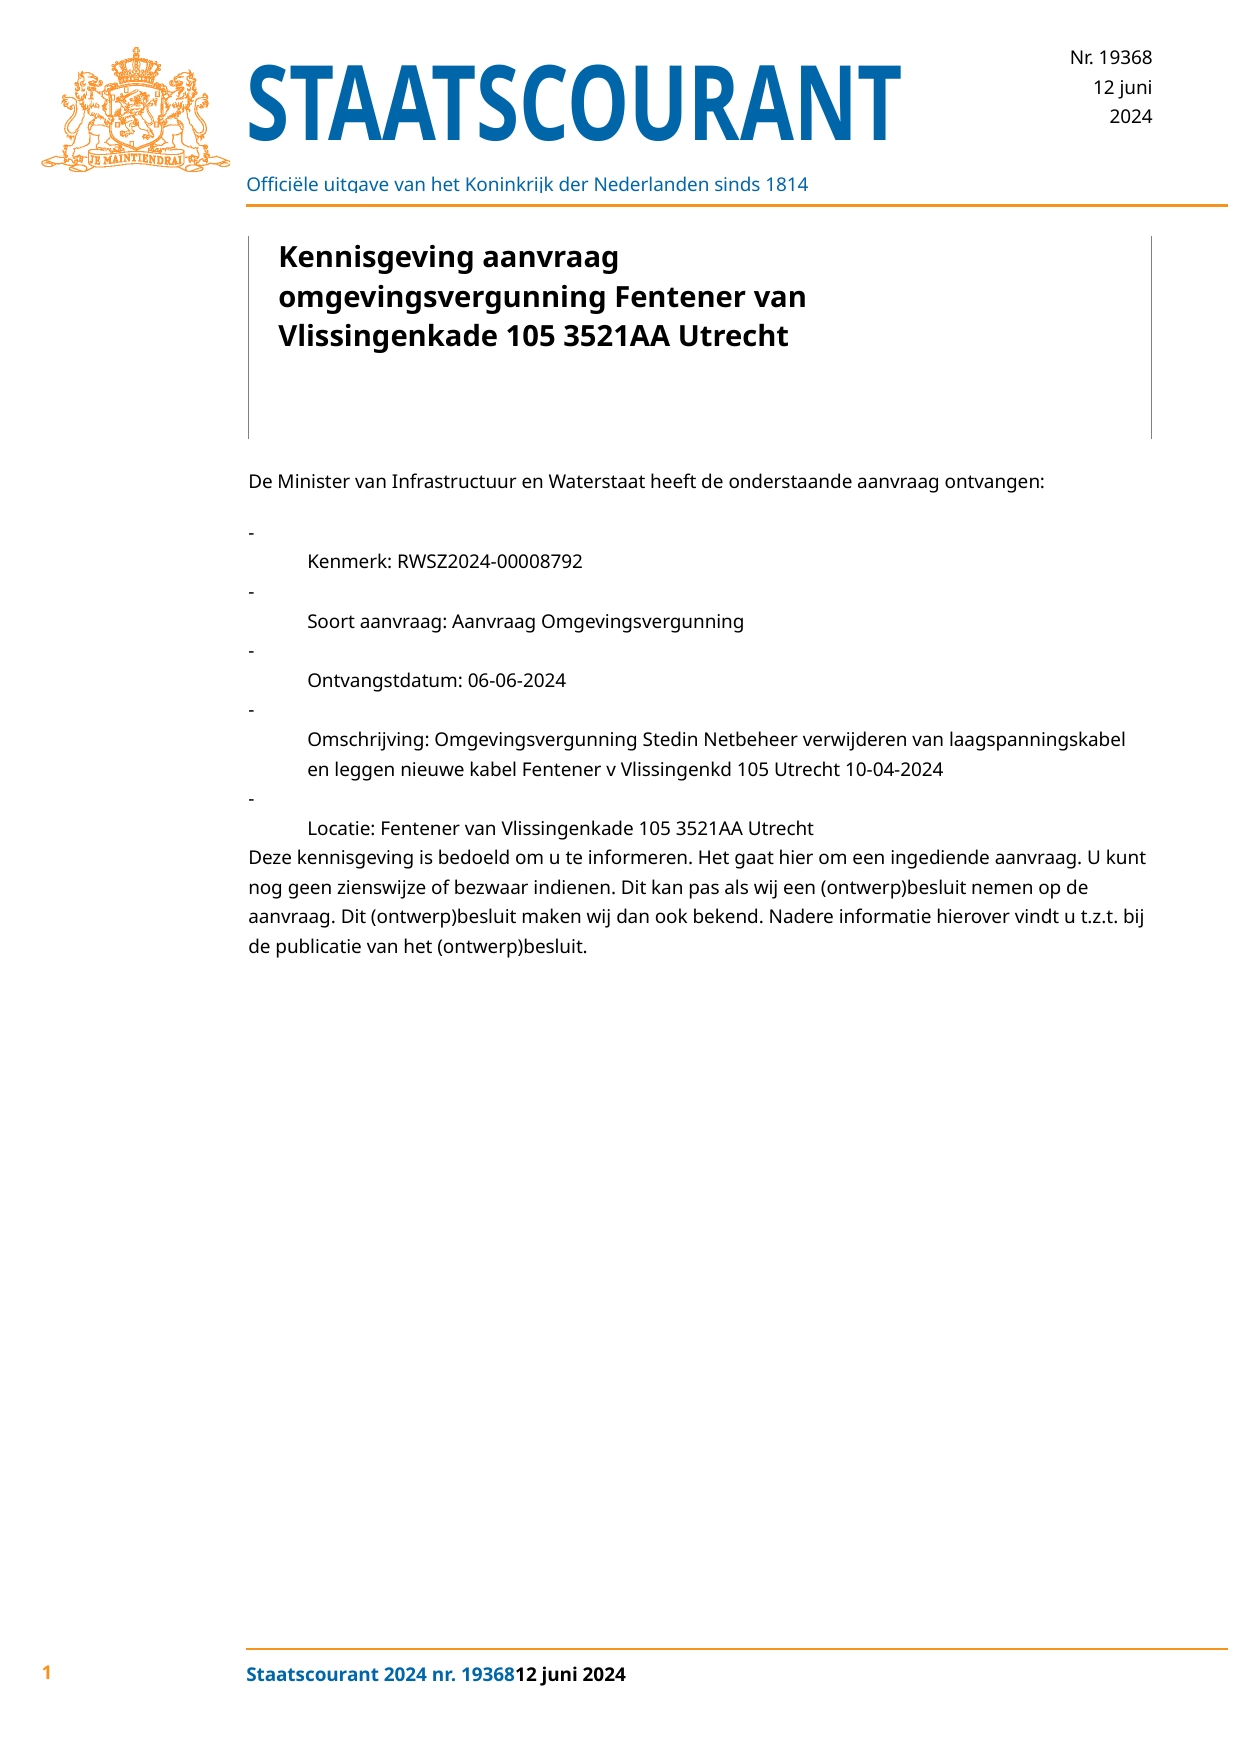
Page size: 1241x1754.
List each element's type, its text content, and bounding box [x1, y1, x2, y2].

list Ontvangstdatum: 06-06-2024 [248, 667, 1152, 693]
list Omschrijving: Omgevingsvergunning Stedin Netbeheer verwijderen van laagspanningskabel en leggen nieuwe kabel Fentener v Vlissingenkd 105 Utrecht 10-04-2024 [248, 726, 1152, 781]
list Kenmerk: RWSZ2024-00008792 [248, 549, 1152, 574]
text De Minister van Infrastructuur en Waterstaat heeft de onderstaande aanvraag ontvangen: [248, 469, 1152, 494]
picture [912, 236, 1090, 414]
list Locatie: Fentener van Vlissingenkade 105 3521AA Utrecht [248, 815, 1152, 841]
table_header [1090, 236, 1151, 413]
picture [41, 47, 231, 172]
table_header [850, 414, 1151, 439]
list Soort aanvraag: Aanvraag Omgevingsvergunning [248, 608, 1152, 633]
table_header [850, 236, 912, 413]
text Deze kennisgeving is bedoeld om u te informeren. Het gaat hier om een ingediende aanvraag. U kunt nog geen zienswijze of bezwaar indienen. Dit kan pas als wij een (ontwerp)besluit nemen op de aanvraag. Dit (ontwerp)besluit maken wij dan ook bekend. Nadere informatie hierover vindt u t.z.t. bij de publicatie van het (ontwerp)besluit. [248, 844, 1152, 959]
table_header Kennisgeving aanvraag omgevingsvergunning Fentener van Vlissingenkade 105 3521AA Utrecht [249, 236, 850, 439]
